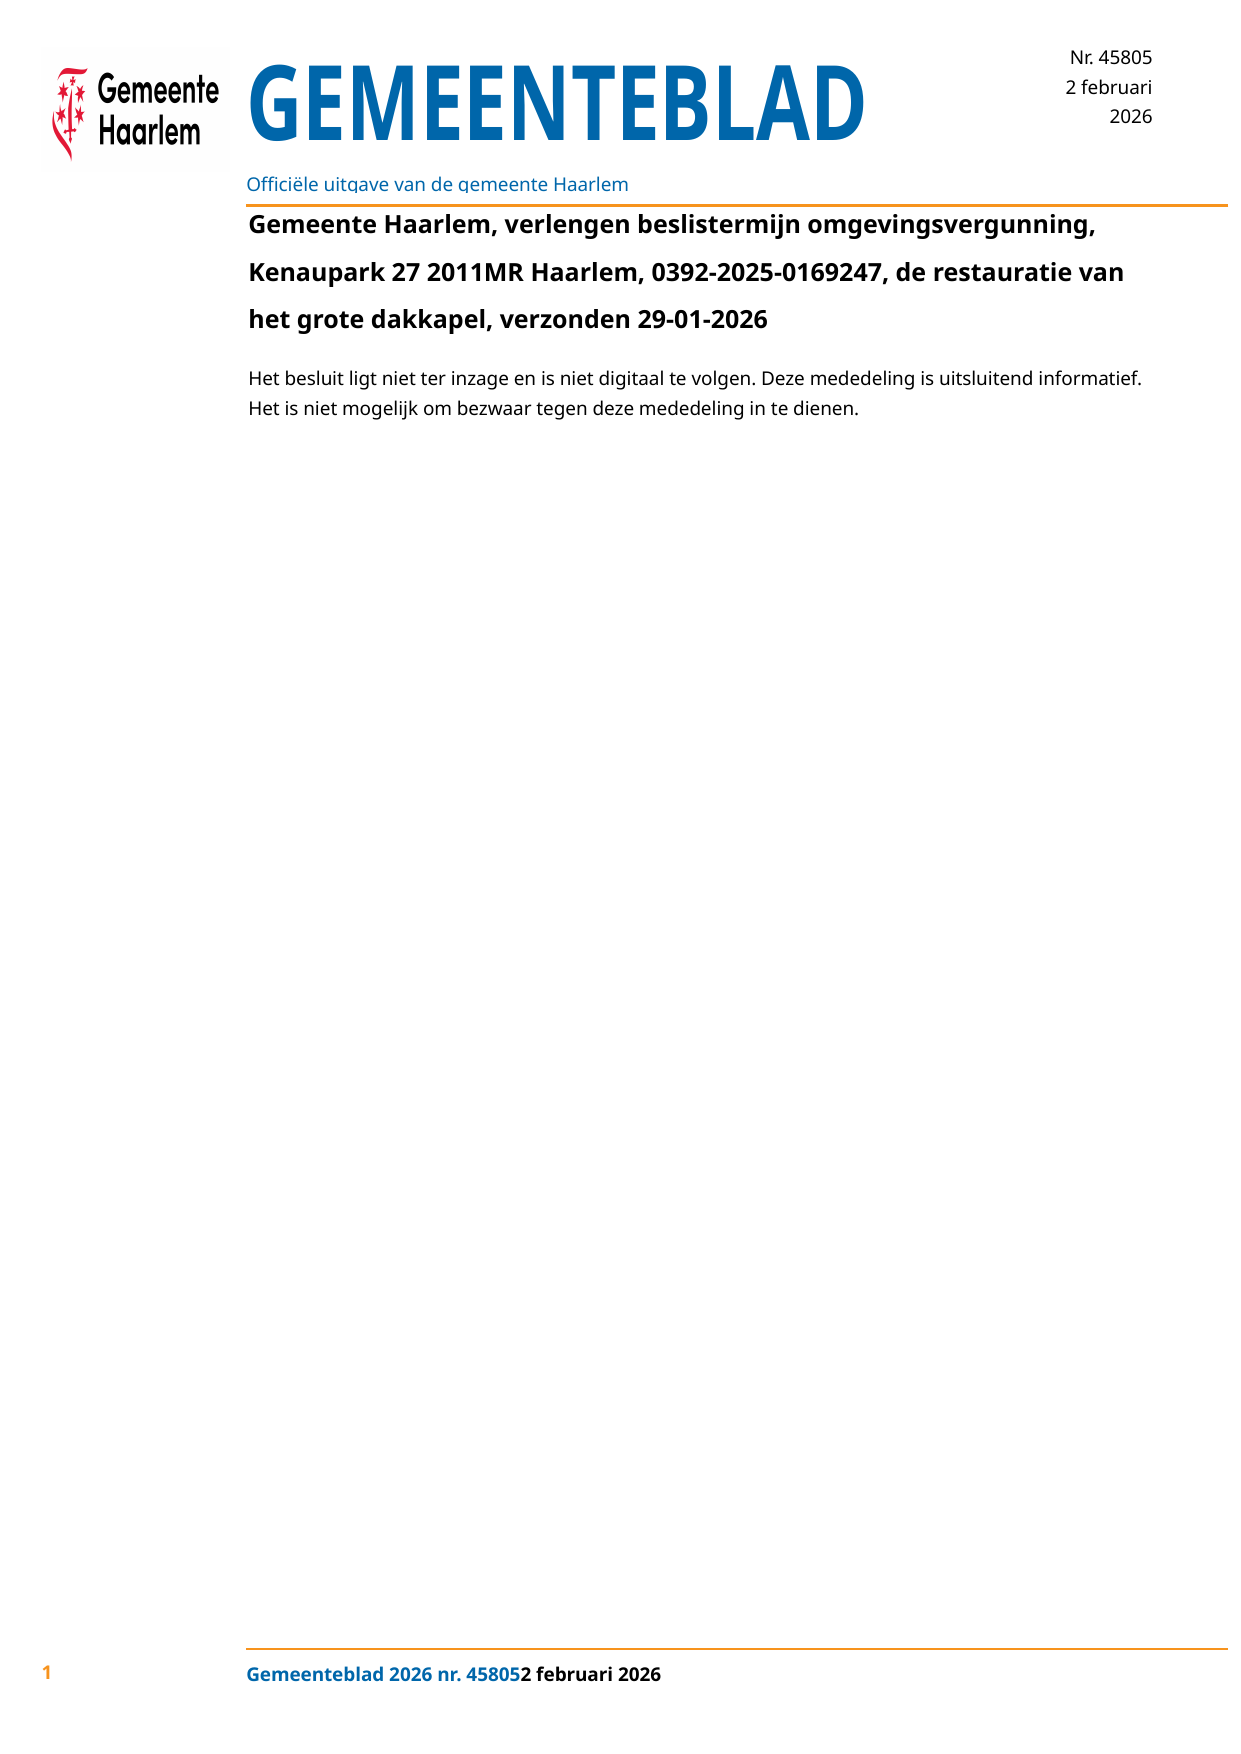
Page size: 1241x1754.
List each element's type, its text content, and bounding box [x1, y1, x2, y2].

text Gemeente Haarlem, verlengen beslistermijn omgevingsvergunning, Kenaupark 27 2011MR Haarlem, 0392-2025-0169247, de restauratie van het grote dakkapel, verzonden 29-01-2026 [248, 207, 1152, 336]
text Het besluit ligt niet ter inzage en is niet digitaal te volgen. Deze mededeling is uitsluitend informatief. Het is niet mogelijk om bezwaar tegen deze mededeling in te dienen. [248, 366, 1152, 421]
picture [41, 47, 231, 172]
